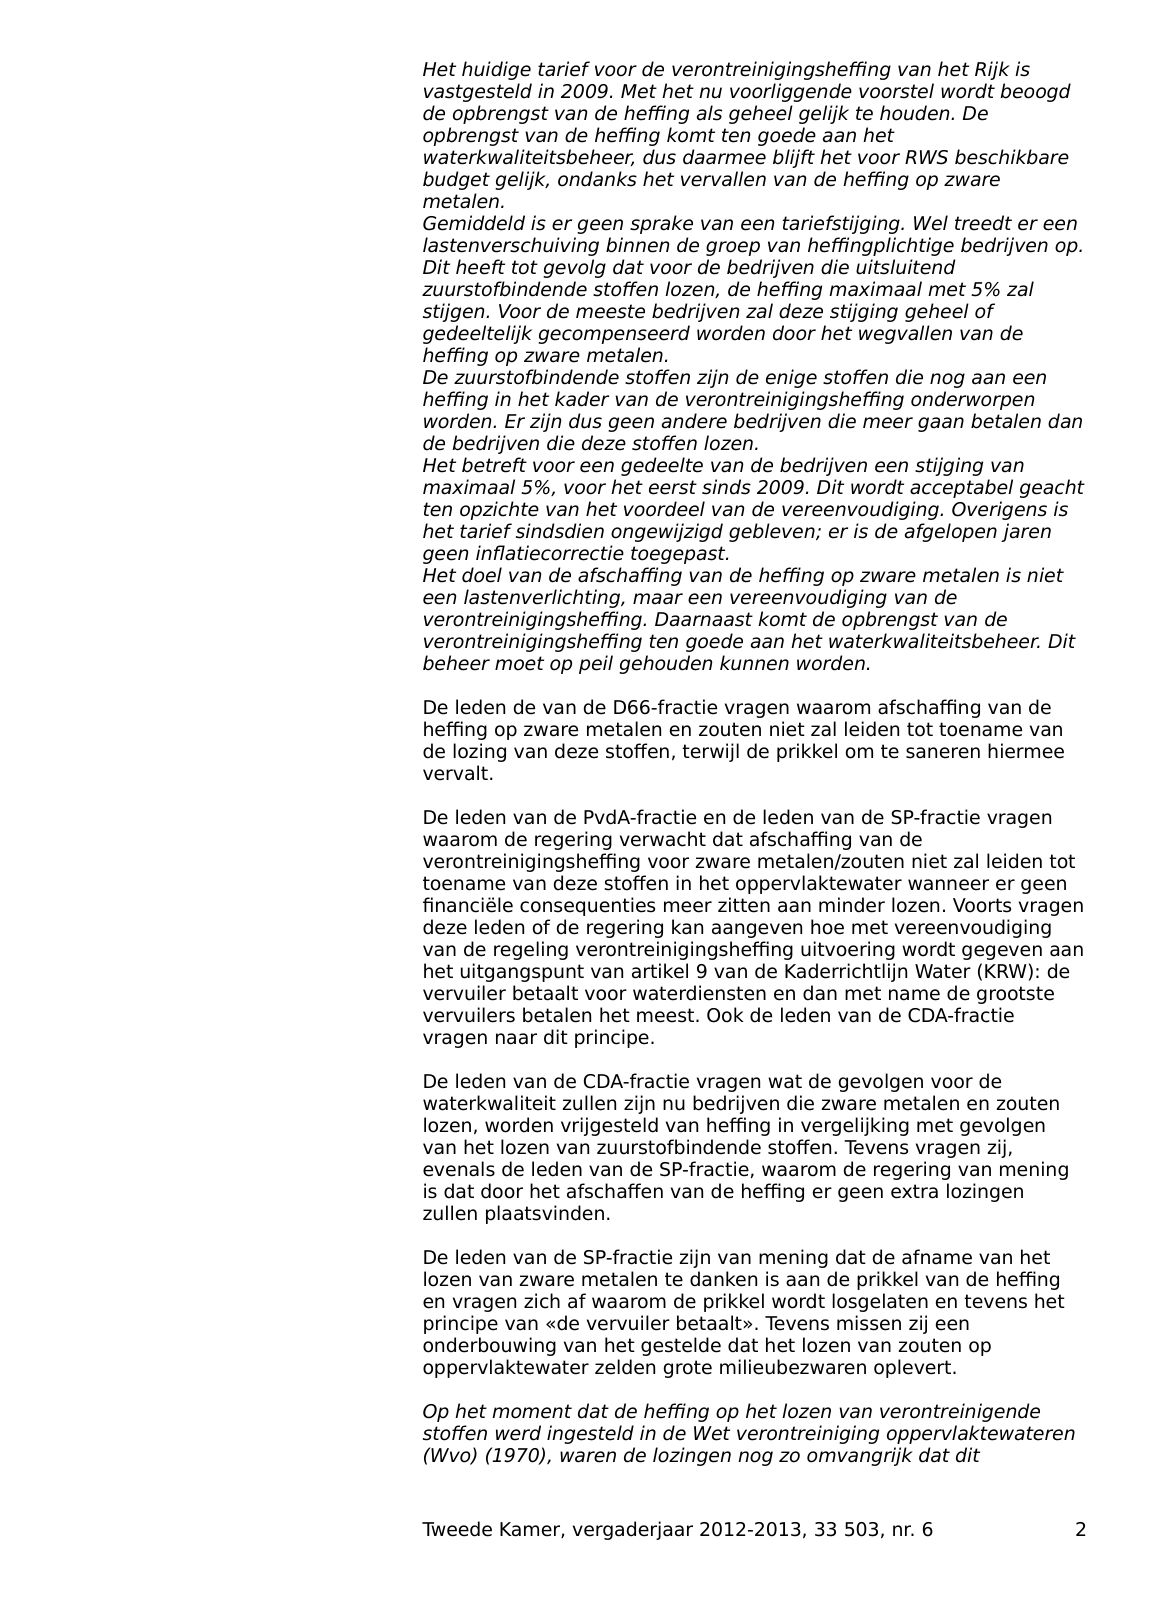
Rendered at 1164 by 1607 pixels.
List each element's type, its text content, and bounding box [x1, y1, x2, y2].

text De leden van de CDA-fractie vragen wat de gevolgen voor de waterkwaliteit zullen zijn nu bedrijven die zware metalen en zouten lozen, worden vrijgesteld van heffing in vergelijking met gevolgen van het lozen van zuurstofbindende stoffen. Tevens vragen zij, evenals de leden van de SP-fractie, waarom de regering van mening is dat door het afschaffen van de heffing er geen extra lozingen zullen plaatsvinden. [422, 1071, 1087, 1224]
text Het huidige tarief voor de verontreinigingsheffing van het Rijk is vastgesteld in 2009. Met het nu voorliggende voorstel wordt beoogd de opbrengst van de heffing als geheel gelijk te houden. De opbrengst van de heffing komt ten goede aan het waterkwaliteitsbeheer, dus daarmee blijft het voor RWS beschikbare budget gelijk, ondanks het vervallen van de heffing op zware metalen. [422, 59, 1087, 213]
text Het betreft voor een gedeelte van de bedrijven een stijging van maximaal 5%, voor het eerst sinds 2009. Dit wordt acceptabel geacht ten opzichte van het voordeel van de vereenvoudiging. Overigens is het tarief sindsdien ongewijzigd gebleven; er is de afgelopen jaren geen inflatiecorrectie toegepast. [422, 455, 1087, 564]
text Het doel van de afschaffing van de heffing op zware metalen is niet een lastenverlichting, maar een vereenvoudiging van de verontreinigingsheffing. Daarnaast komt de opbrengst van de verontreinigingsheffing ten goede aan het waterkwaliteitsbeheer. Dit beheer moet op peil gehouden kunnen worden. [422, 564, 1087, 674]
text De leden van de SP-fractie zijn van mening dat de afname van het lozen van zware metalen te danken is aan de prikkel van de heffing en vragen zich af waarom de prikkel wordt losgelaten en tevens het principe van «de vervuiler betaalt». Tevens missen zij een onderbouwing van het gestelde dat het lozen van zouten op oppervlaktewater zelden grote milieubezwaren oplevert. [422, 1247, 1087, 1379]
text Op het moment dat de heffing op het lozen van verontreinigende stoffen werd ingesteld in de Wet verontreiniging oppervlaktewateren (Wvo) (1970), waren de lozingen nog zo omvangrijk dat dit [422, 1401, 1087, 1467]
text Gemiddeld is er geen sprake van een tariefstijging. Wel treedt er een lastenverschuiving binnen de groep van heffingplichtige bedrijven op. Dit heeft tot gevolg dat voor de bedrijven die uitsluitend zuurstofbindende stoffen lozen, de heffing maximaal met 5% zal stijgen. Voor de meeste bedrijven zal deze stijging geheel of gedeeltelijk gecompenseerd worden door het wegvallen van de heffing op zware metalen. [422, 213, 1087, 367]
text De leden de van de D66-fractie vragen waarom afschaffing van de heffing op zware metalen en zouten niet zal leiden tot toename van de lozing van deze stoffen, terwijl de prikkel om te saneren hiermee vervalt. [422, 697, 1087, 784]
text De leden van de PvdA-fractie en de leden van de SP-fractie vragen waarom de regering verwacht dat afschaffing van de verontreinigingsheffing voor zware metalen/zouten niet zal leiden tot toename van deze stoffen in het oppervlaktewater wanneer er geen financiële consequenties meer zitten aan minder lozen. Voorts vragen deze leden of de regering kan aangeven hoe met vereenvoudiging van de regeling verontreinigingsheffing uitvoering wordt gegeven aan het uitgangspunt van artikel 9 van de Kaderrichtlijn Water (KRW): de vervuiler betaalt voor waterdiensten en dan met name de grootste vervuilers betalen het meest. Ook de leden van de CDA-fractie vragen naar dit principe. [422, 807, 1087, 1048]
text De zuurstofbindende stoffen zijn de enige stoffen die nog aan een heffing in het kader van de verontreinigingsheffing onderworpen worden. Er zijn dus geen andere bedrijven die meer gaan betalen dan de bedrijven die deze stoffen lozen. [422, 367, 1087, 455]
